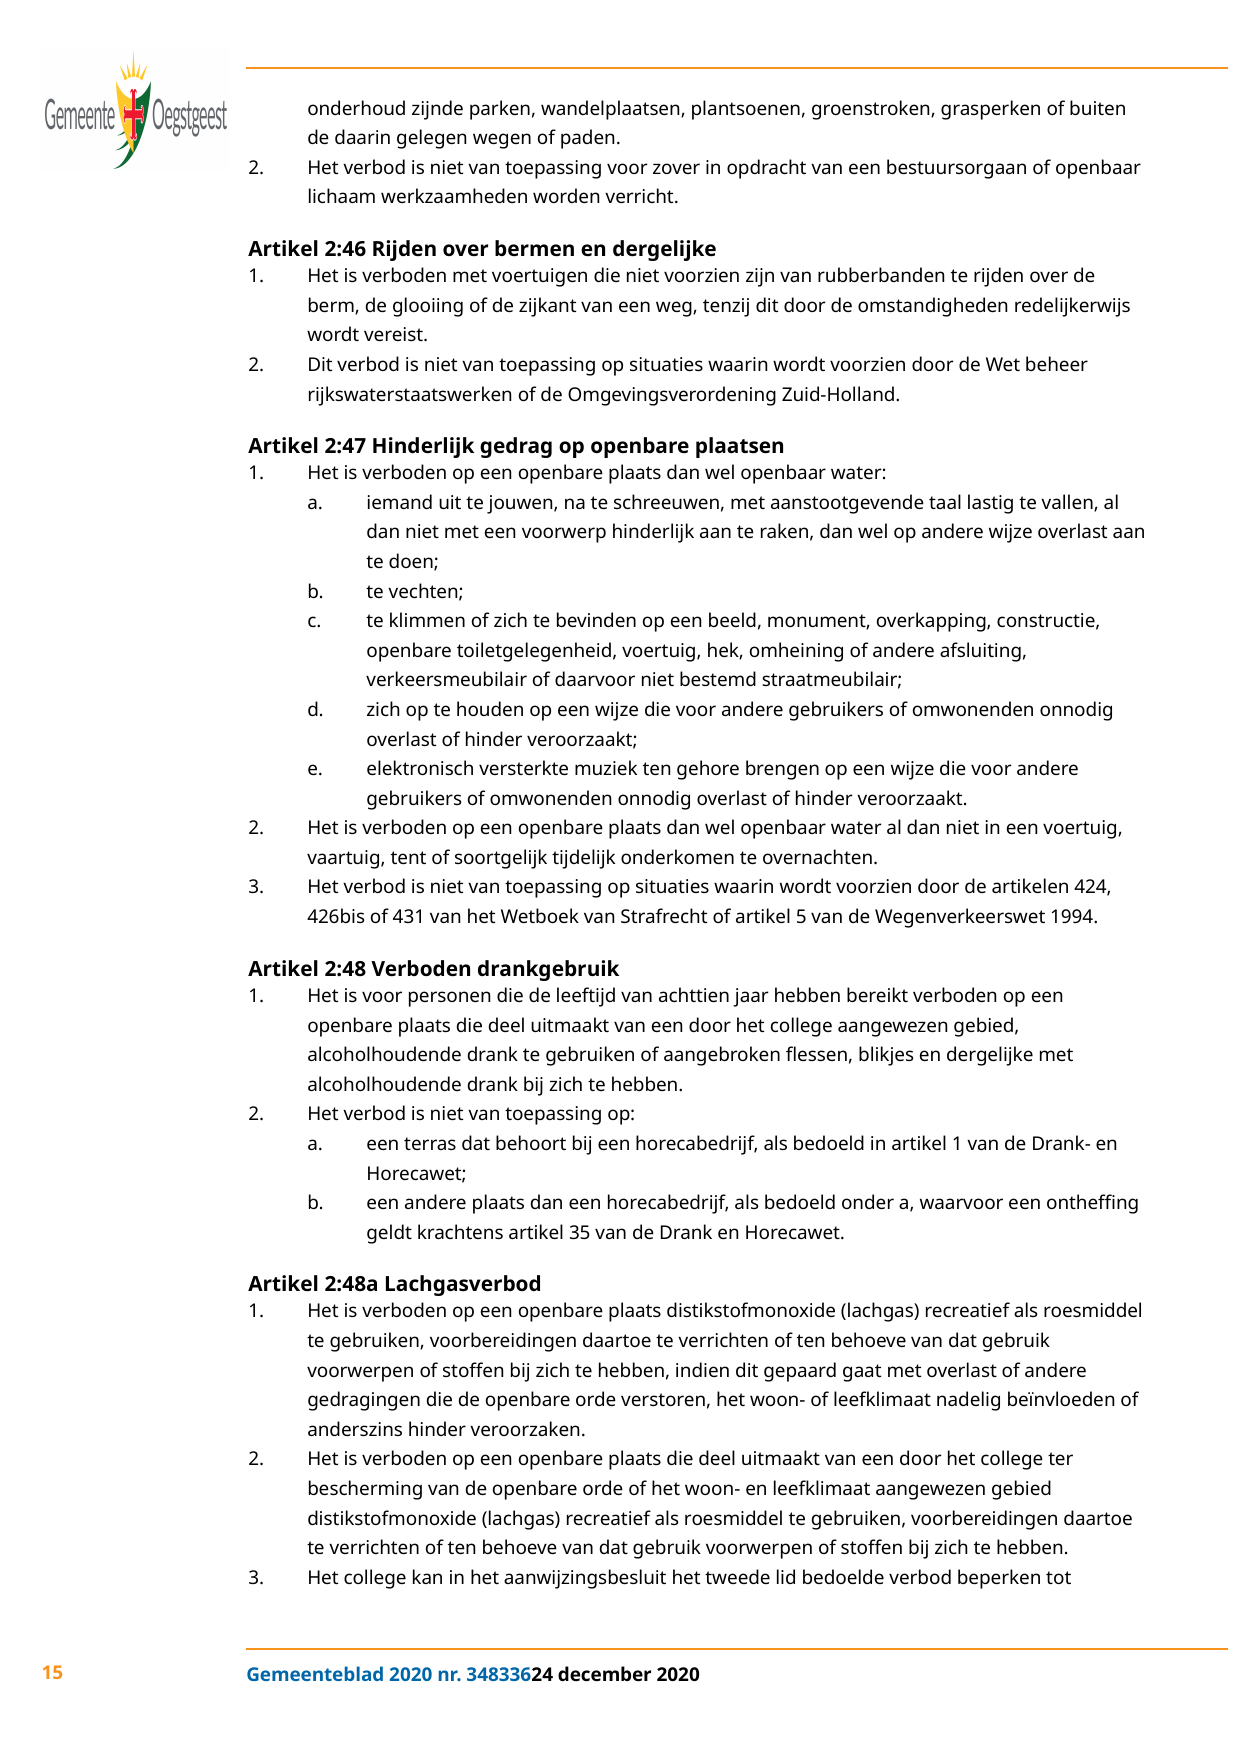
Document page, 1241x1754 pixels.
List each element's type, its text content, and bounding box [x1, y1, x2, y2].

list Het is verboden op een openbare plaats dan wel openbaar water al dan niet in een voertuig, vaartuig, tent of soortgelijk tijdelijk onderkomen te overnachten. [248, 814, 1152, 870]
list te vechten; [307, 578, 1152, 604]
list Het is verboden op een openbare plaats distikstofmonoxide (lachgas) recreatief als roesmiddel te gebruiken, voorbereidingen daartoe te verrichten of ten behoeve van dat gebruik voorwerpen of stoffen bij zich te hebben, indien dit gepaard gaat met overlast of andere gedragingen die de openbare orde verstoren, het woon- of leefklimaat nadelig beïnvloeden of anderszins hinder veroorzaken. [248, 1298, 1152, 1442]
list onderhoud zijnde parken, wandelplaatsen, plantsoenen, groenstroken, grasperken of buiten de daarin gelegen wegen of paden. [248, 95, 1152, 150]
list Dit verbod is niet van toepassing op situaties waarin wordt voorzien door de Wet beheer rijkswaterstaatswerken of de Omgevingsverordening Zuid-Holland. [248, 351, 1152, 406]
list Het is verboden op een openbare plaats dan wel openbaar water: [248, 459, 1152, 485]
text Artikel 2:48 Verboden drankgebruik [248, 954, 1152, 982]
list Het verbod is niet van toepassing op: [248, 1101, 1152, 1126]
list elektronisch versterkte muziek ten gehore brengen op een wijze die voor andere gebruikers of omwonenden onnodig overlast of hinder veroorzaakt. [307, 755, 1152, 811]
list een terras dat behoort bij een horecabedrijf, als bedoeld in artikel 1 van de Drank- en Horecawet; [307, 1130, 1152, 1185]
list zich op te houden op een wijze die voor andere gebruikers of omwonenden onnodig overlast of hinder veroorzaakt; [307, 696, 1152, 752]
list een andere plaats dan een horecabedrijf, als bedoeld onder a, waarvoor een ontheffing geldt krachtens artikel 35 van de Drank en Horecawet. [307, 1189, 1152, 1244]
list Het college kan in het aanwijzingsbesluit het tweede lid bedoelde verbod beperken tot [248, 1564, 1152, 1590]
list Het verbod is niet van toepassing voor zover in opdracht van een bestuursorgaan of openbaar lichaam werkzaamheden worden verricht. [248, 154, 1152, 209]
list Het verbod is niet van toepassing op situaties waarin wordt voorzien door de artikelen 424, 426bis of 431 van het Wetboek van Strafrecht of artikel 5 van de Wegenverkeerswet 1994. [248, 874, 1152, 929]
text Artikel 2:47 Hinderlijk gedrag op openbare plaatsen [248, 431, 1152, 459]
list Het is voor personen die de leeftijd van achttien jaar hebben bereikt verboden op een openbare plaats die deel uitmaakt van een door het college aangewezen gebied, alcoholhoudende drank te gebruiken of aangebroken flessen, blikjes en dergelijke met alcoholhoudende drank bij zich te hebben. [248, 982, 1152, 1097]
text Artikel 2:46 Rijden over bermen en dergelijke [248, 234, 1152, 262]
list iemand uit te jouwen, na te schreeuwen, met aanstootgevende taal lastig te vallen, al dan niet met een voorwerp hinderlijk aan te raken, dan wel op andere wijze overlast aan te doen; [307, 489, 1152, 574]
list Het is verboden op een openbare plaats die deel uitmaakt van een door het college ter bescherming van de openbare orde of het woon- en leefklimaat aangewezen gebied distikstofmonoxide (lachgas) recreatief als roesmiddel te gebruiken, voorbereidingen daartoe te verrichten of ten behoeve van dat gebruik voorwerpen of stoffen bij zich te hebben. [248, 1446, 1152, 1560]
text Artikel 2:48a Lachgasverbod [248, 1269, 1152, 1298]
picture [41, 47, 231, 172]
list Het is verboden met voertuigen die niet voorzien zijn van rubberbanden te rijden over de berm, de glooiing of de zijkant van een weg, tenzij dit door de omstandigheden redelijkerwijs wordt vereist. [248, 262, 1152, 347]
list te klimmen of zich te bevinden op een beeld, monument, overkapping, constructie, openbare toiletgelegenheid, voertuig, hek, omheining of andere afsluiting, verkeersmeubilair of daarvoor niet bestemd straatmeubilair; [307, 607, 1152, 692]
